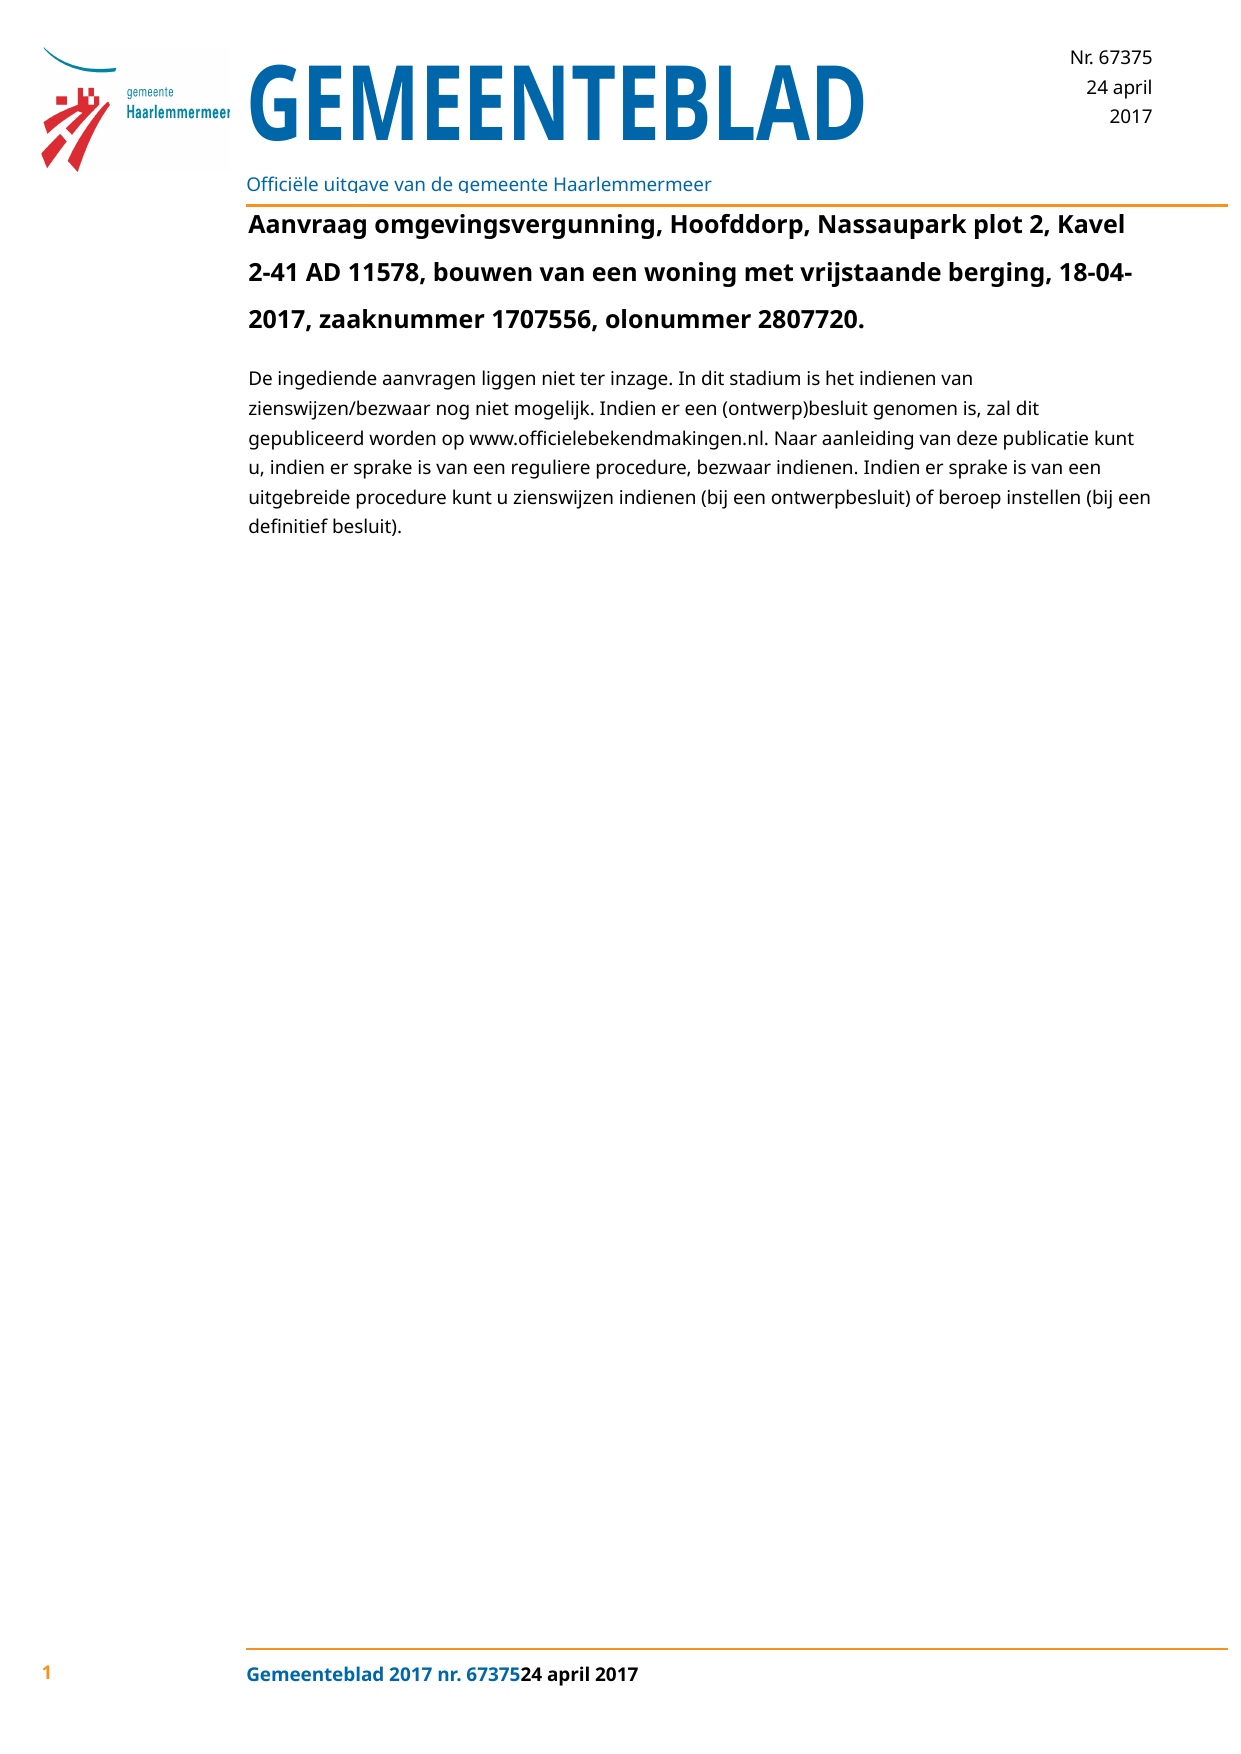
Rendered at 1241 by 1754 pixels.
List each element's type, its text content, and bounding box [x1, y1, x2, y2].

text Aanvraag omgevingsvergunning, Hoofddorp, Nassaupark plot 2, Kavel 2-41 AD 11578, bouwen van een woning met vrijstaande berging, 18-04-2017, zaaknummer 1707556, olonummer 2807720. [248, 207, 1152, 336]
text De ingediende aanvragen liggen niet ter inzage. In dit stadium is het indienen van zienswijzen/bezwaar nog niet mogelijk. Indien er een (ontwerp)besluit genomen is, zal dit gepubliceerd worden op www.officielebekendmakingen.nl. Naar aanleiding van deze publicatie kunt u, indien er sprake is van een reguliere procedure, bezwaar indienen. Indien er sprake is van een uitgebreide procedure kunt u zienswijzen indienen (bij een ontwerpbesluit) of beroep instellen (bij een definitief besluit). [248, 366, 1152, 539]
picture [41, 47, 231, 172]
